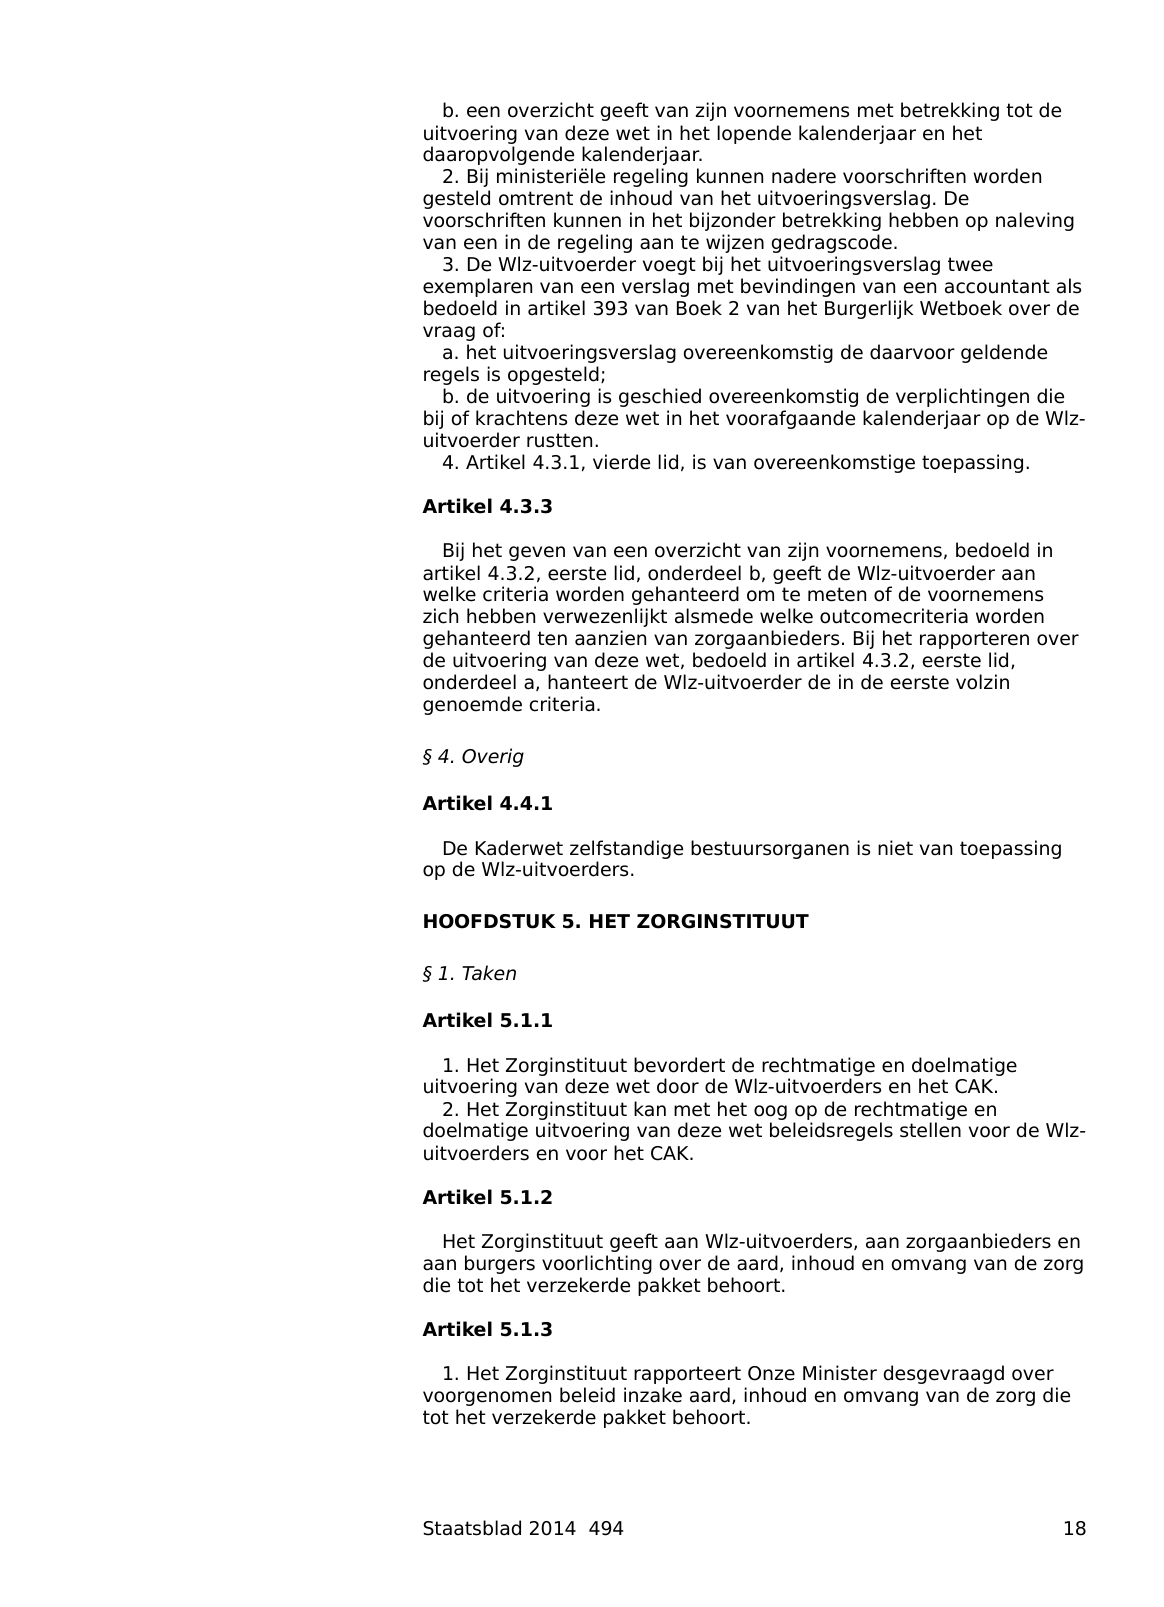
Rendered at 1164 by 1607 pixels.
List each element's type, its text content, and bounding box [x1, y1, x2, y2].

subtitle Artikel 4.3.3 [422, 496, 1087, 518]
subtitle Artikel 5.1.3 [422, 1319, 1087, 1341]
text 1. Het Zorginstituut bevordert de rechtmatige en doelmatige uitvoering van deze wet door de Wlz-uitvoerders en het CAK. [422, 1054, 1087, 1098]
text Bij het geven van een overzicht van zijn voornemens, bedoeld in artikel 4.3.2, eerste lid, onderdeel b, geeft de Wlz-uitvoerder aan welke criteria worden gehanteerd om te meten of de voornemens zich hebben verwezenlijkt alsmede welke outcomecriteria worden gehanteerd ten aanzien van zorgaanbieders. Bij het rapporteren over de uitvoering van deze wet, bedoeld in artikel 4.3.2, eerste lid, onderdeel a, hanteert de Wlz-uitvoerder de in de eerste volzin genoemde criteria. [422, 540, 1087, 716]
text 2. Bij ministeriële regeling kunnen nadere voorschriften worden gesteld omtrent de inhoud van het uitvoeringsverslag. De voorschriften kunnen in het bijzonder betrekking hebben op naleving van een in de regeling aan te wijzen gedragscode. [422, 166, 1087, 254]
subtitle Artikel 4.4.1 [422, 793, 1087, 815]
text 2. Het Zorginstituut kan met het oog op de rechtmatige en doelmatige uitvoering van deze wet beleidsregels stellen voor de Wlz-uitvoerders en voor het CAK. [422, 1098, 1087, 1164]
subtitle Artikel 5.1.1 [422, 1010, 1087, 1032]
text b. een overzicht geeft van zijn voornemens met betrekking tot de uitvoering van deze wet in het lopende kalenderjaar en het daaropvolgende kalenderjaar. [422, 100, 1087, 166]
subtitle § 4. Overig [422, 746, 1087, 768]
text 1. Het Zorginstituut rapporteert Onze Minister desgevraagd over voorgenomen beleid inzake aard, inhoud en omvang van de zorg die tot het verzekerde pakket behoort. [422, 1363, 1087, 1429]
subtitle § 1. Taken [422, 963, 1087, 985]
text a. het uitvoeringsverslag overeenkomstig de daarvoor geldende regels is opgesteld; [422, 342, 1087, 386]
subtitle Artikel 5.1.2 [422, 1187, 1087, 1208]
subtitle HOOFDSTUK 5. HET ZORGINSTITUUT [422, 911, 1087, 933]
text De Kaderwet zelfstandige bestuursorganen is niet van toepassing op de Wlz-uitvoerders. [422, 837, 1087, 881]
text 3. De Wlz-uitvoerder voegt bij het uitvoeringsverslag twee exemplaren van een verslag met bevindingen van een accountant als bedoeld in artikel 393 van Boek 2 van het Burgerlijk Wetboek over de vraag of: [422, 254, 1087, 342]
text Het Zorginstituut geeft aan Wlz-uitvoerders, aan zorgaanbieders en aan burgers voorlichting over de aard, inhoud en omvang van de zorg die tot het verzekerde pakket behoort. [422, 1231, 1087, 1297]
text 4. Artikel 4.3.1, vierde lid, is van overeenkomstige toepassing. [422, 452, 1087, 474]
text b. de uitvoering is geschied overeenkomstig de verplichtingen die bij of krachtens deze wet in het voorafgaande kalenderjaar op de Wlz-uitvoerder rustten. [422, 386, 1087, 452]
